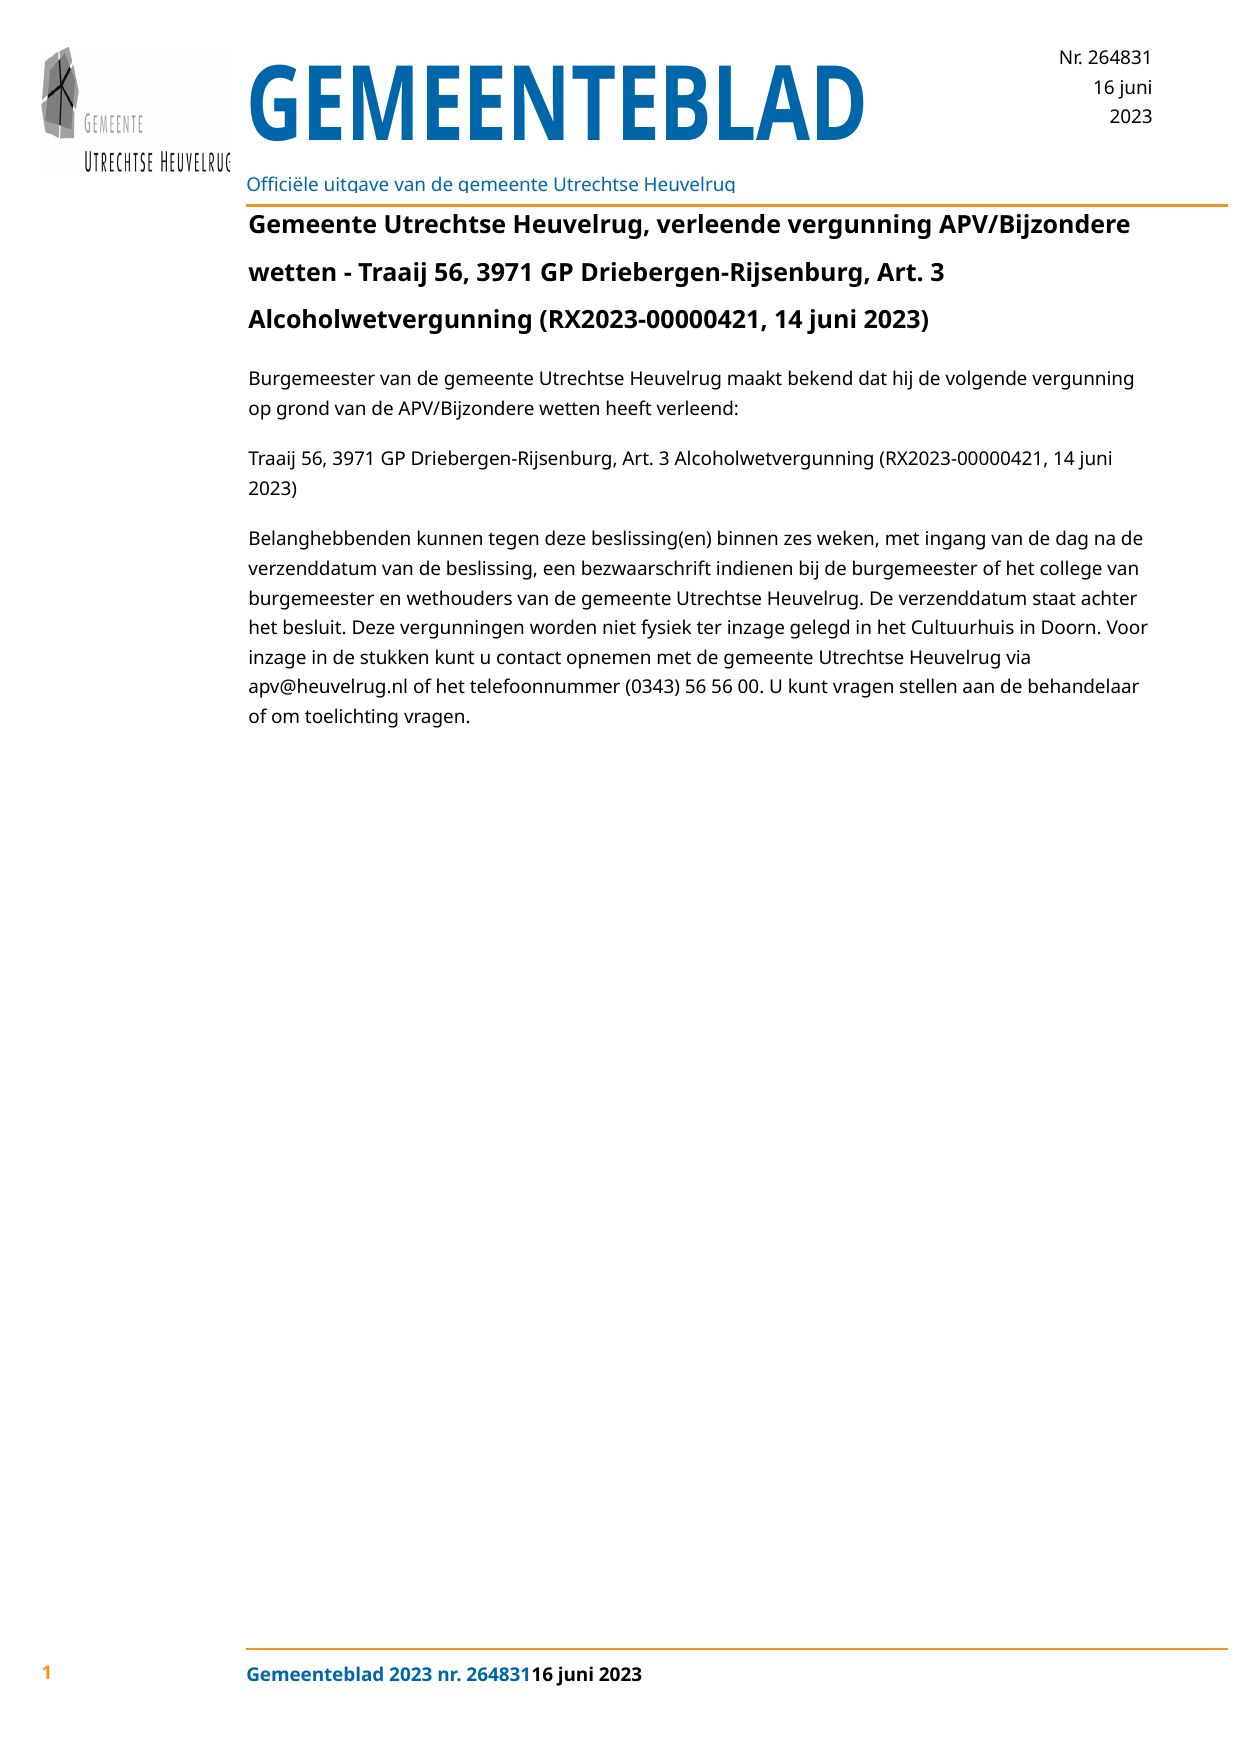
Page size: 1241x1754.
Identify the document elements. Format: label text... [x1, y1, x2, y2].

picture [41, 47, 231, 172]
text Traaij 56, 3971 GP Driebergen-Rijsenburg, Art. 3 Alcoholwetvergunning (RX2023-00000421, 14 juni 2023) [248, 446, 1152, 501]
text Gemeente Utrechtse Heuvelrug, verleende vergunning APV/Bijzondere wetten - Traaij 56, 3971 GP Driebergen-Rijsenburg, Art. 3 Alcoholwetvergunning (RX2023-00000421, 14 juni 2023) [248, 207, 1152, 336]
text Burgemeester van de gemeente Utrechtse Heuvelrug maakt bekend dat hij de volgende vergunning op grond van de APV/Bijzondere wetten heeft verleend: [248, 366, 1152, 421]
text Belanghebbenden kunnen tegen deze beslissing(en) binnen zes weken, met ingang van de dag na de verzenddatum van de beslissing, een bezwaarschrift indienen bij de burgemeester of het college van burgemeester en wethouders van de gemeente Utrechtse Heuvelrug. De verzenddatum staat achter het besluit. Deze vergunningen worden niet fysiek ter inzage gelegd in het Cultuurhuis in Doorn. Voor inzage in de stukken kunt u contact opnemen met de gemeente Utrechtse Heuvelrug via apv@heuvelrug.nl of het telefoonnummer (0343) 56 56 00. U kunt vragen stellen aan de behandelaar of om toelichting vragen. [248, 526, 1152, 729]
